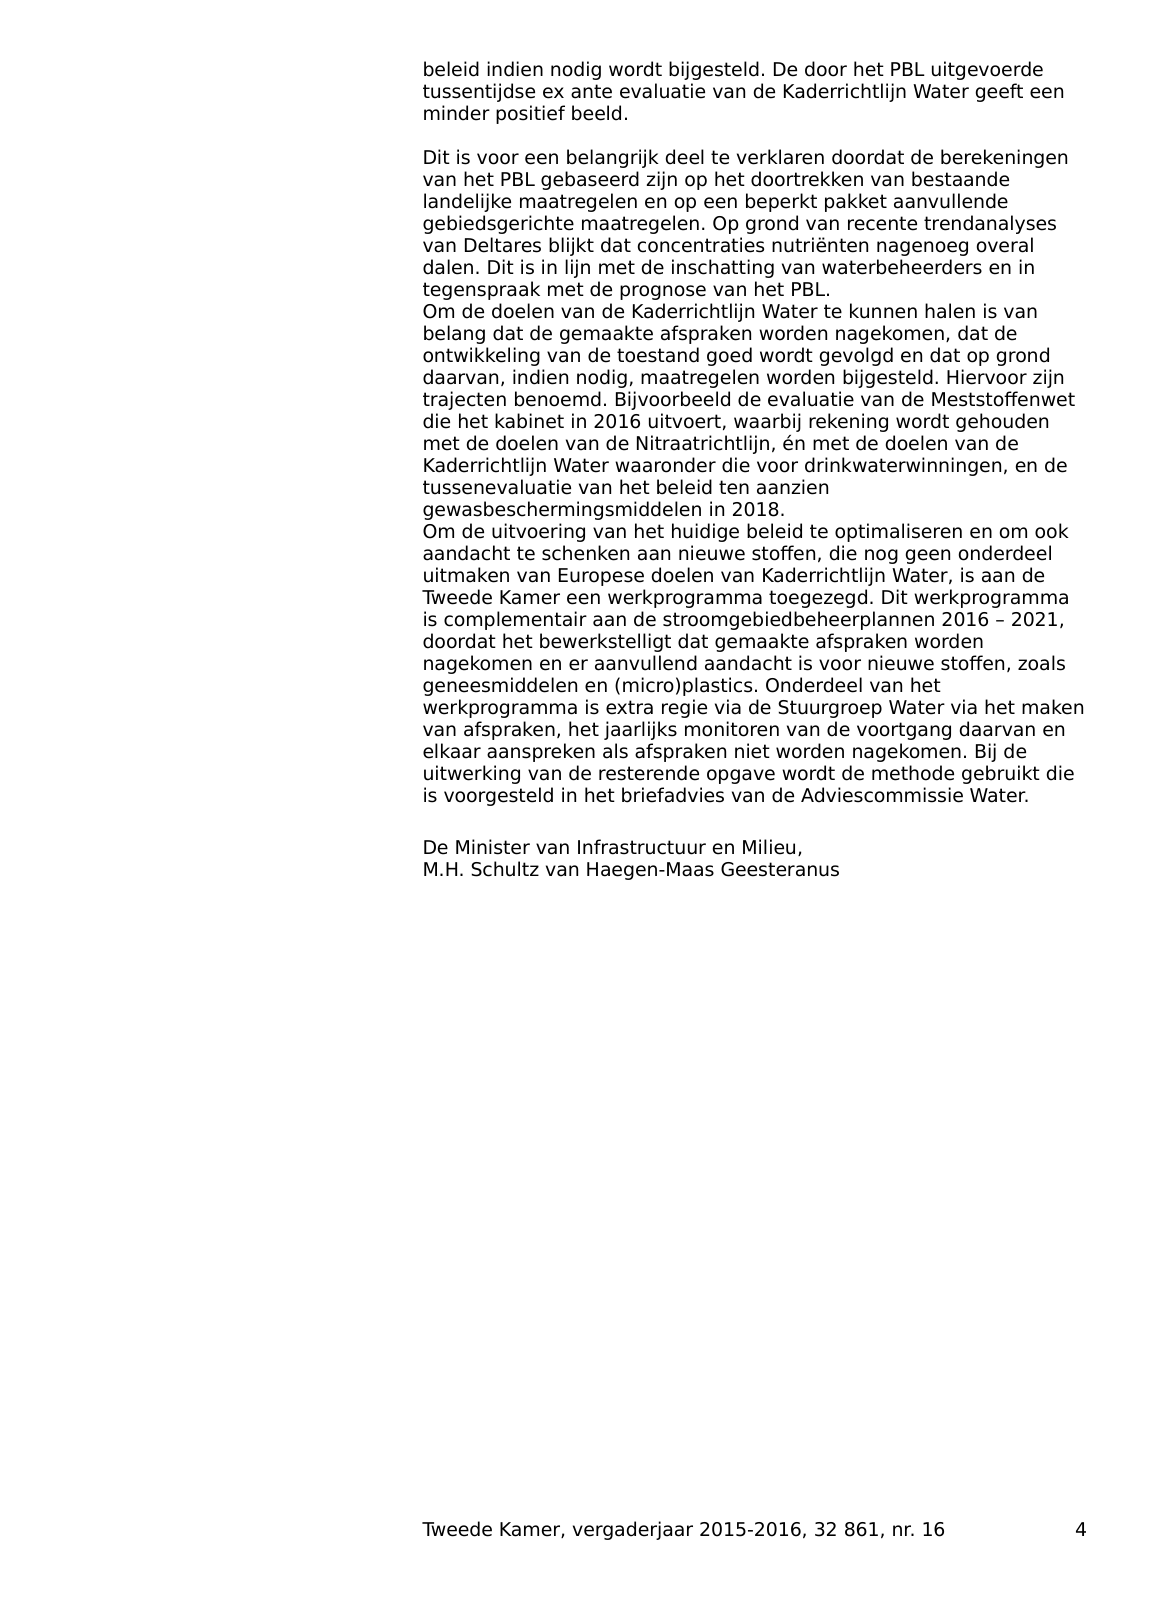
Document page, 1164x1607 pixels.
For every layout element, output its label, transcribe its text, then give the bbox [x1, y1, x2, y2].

text Om de doelen van de Kaderrichtlijn Water te kunnen halen is van belang dat de gemaakte afspraken worden nagekomen, dat de ontwikkeling van de toestand goed wordt gevolgd en dat op grond daarvan, indien nodig, maatregelen worden bijgesteld. Hiervoor zijn trajecten benoemd. Bijvoorbeeld de evaluatie van de Meststoffenwet die het kabinet in 2016 uitvoert, waarbij rekening wordt gehouden met de doelen van de Nitraatrichtlijn, én met de doelen van de Kaderrichtlijn Water waaronder die voor drinkwaterwinningen, en de tussenevaluatie van het beleid ten aanzien gewasbeschermingsmiddelen in 2018. [422, 301, 1087, 521]
text De Minister van Infrastructuur en Milieu, M.H. Schultz van Haegen-Maas Geesteranus [422, 837, 1087, 881]
text Dit is voor een belangrijk deel te verklaren doordat de berekeningen van het PBL gebaseerd zijn op het doortrekken van bestaande landelijke maatregelen en op een beperkt pakket aanvullende gebiedsgerichte maatregelen. Op grond van recente trendanalyses van Deltares blijkt dat concentraties nutriënten nagenoeg overal dalen. Dit is in lijn met de inschatting van waterbeheerders en in tegenspraak met de prognose van het PBL. [422, 147, 1087, 301]
text beleid indien nodig wordt bijgesteld. De door het PBL uitgevoerde tussentijdse ex ante evaluatie van de Kaderrichtlijn Water geeft een minder positief beeld. [422, 59, 1087, 125]
text Om de uitvoering van het huidige beleid te optimaliseren en om ook aandacht te schenken aan nieuwe stoffen, die nog geen onderdeel uitmaken van Europese doelen van Kaderrichtlijn Water, is aan de Tweede Kamer een werkprogramma toegezegd. Dit werkprogramma is complementair aan de stroomgebiedbeheerplannen 2016 – 2021, doordat het bewerkstelligt dat gemaakte afspraken worden nagekomen en er aanvullend aandacht is voor nieuwe stoffen, zoals geneesmiddelen en (micro)plastics. Onderdeel van het werkprogramma is extra regie via de Stuurgroep Water via het maken van afspraken, het jaarlijks monitoren van de voortgang daarvan en elkaar aanspreken als afspraken niet worden nagekomen. Bij de uitwerking van de resterende opgave wordt de methode gebruikt die is voorgesteld in het briefadvies van de Adviescommissie Water. [422, 521, 1087, 807]
